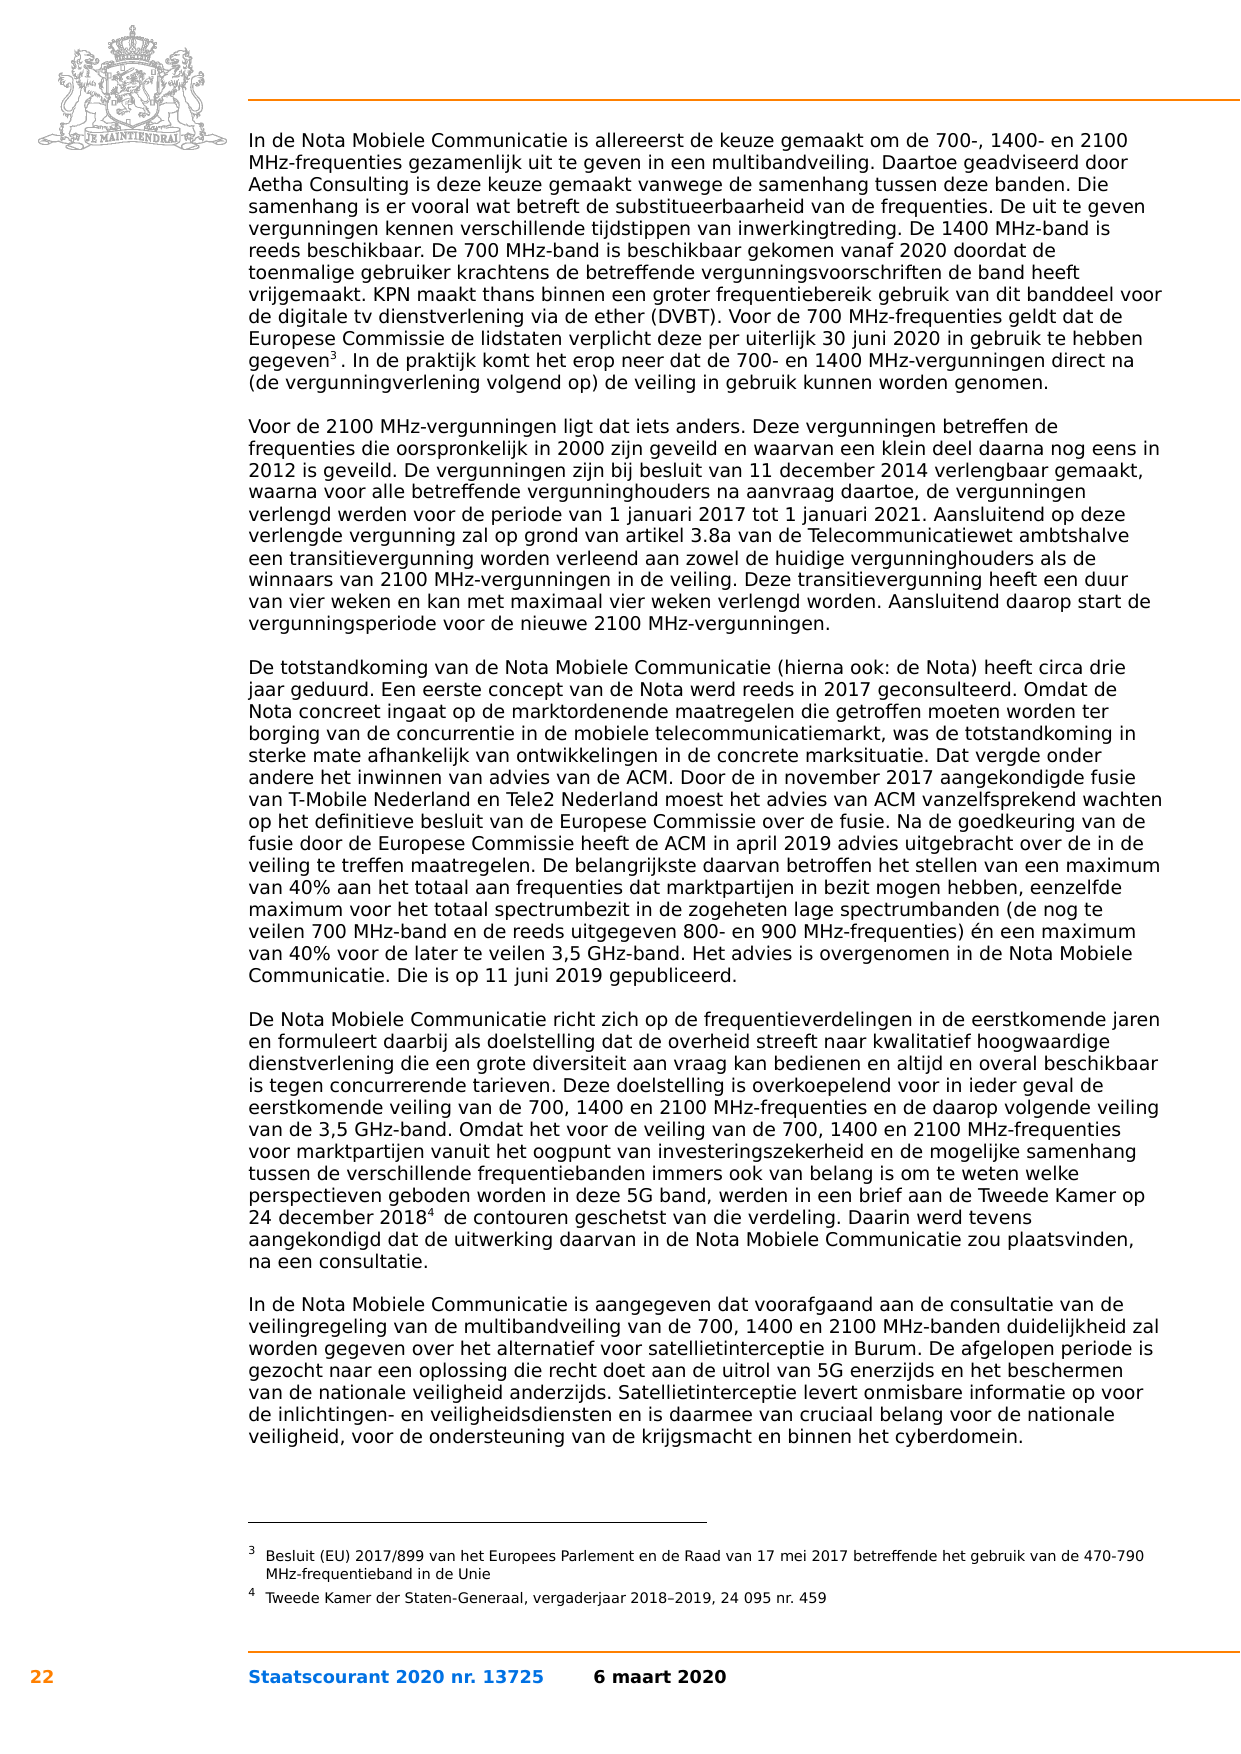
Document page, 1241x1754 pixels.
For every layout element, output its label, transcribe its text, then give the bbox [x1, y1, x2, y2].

text Voor de 2100 MHz-vergunningen ligt dat iets anders. Deze vergunningen betreffen de frequenties die oorspronkelijk in 2000 zijn geveild en waarvan een klein deel daarna nog eens in 2012 is geveild. De vergunningen zijn bij besluit van 11 december 2014 verlengbaar gemaakt, waarna voor alle betreffende vergunninghouders na aanvraag daartoe, de vergunningen verlengd werden voor de periode van 1 januari 2017 tot 1 januari 2021. Aansluitend op deze verlengde vergunning zal op grond van artikel 3.8a van de Telecommunicatiewet ambtshalve een transitievergunning worden verleend aan zowel de huidige vergunninghouders als de winnaars van 2100 MHz-vergunningen in de veiling. Deze transitievergunning heeft een duur van vier weken en kan met maximaal vier weken verlengd worden. Aansluitend daarop start de vergunningsperiode voor de nieuwe 2100 MHz-vergunningen. [248, 416, 1163, 635]
text Tweede Kamer der Staten-Generaal, vergaderjaar 2018–2019, 24 095 nr. 459 [248, 1586, 1163, 1608]
picture [38, 25, 227, 150]
text In de Nota Mobiele Communicatie is aangegeven dat voorafgaand aan de consultatie van de veilingregeling van de multibandveiling van de 700, 1400 en 2100 MHz-banden duidelijkheid zal worden gegeven over het alternatief voor satellietinterceptie in Burum. De afgelopen periode is gezocht naar een oplossing die recht doet aan de uitrol van 5G enerzijds en het beschermen van de nationale veiligheid anderzijds. Satellietinterceptie levert onmisbare informatie op voor de inlichtingen- en veiligheidsdiensten en is daarmee van cruciaal belang voor de nationale veiligheid, voor de ondersteuning van de krijgsmacht en binnen het cyberdomein. [248, 1294, 1163, 1448]
text De Nota Mobiele Communicatie richt zich op de frequentieverdelingen in de eerstkomende jaren en formuleert daarbij als doelstelling dat de overheid streeft naar kwalitatief hoogwaardige dienstverlening die een grote diversiteit aan vraag kan bedienen en altijd en overal beschikbaar is tegen concurrerende tarieven. Deze doelstelling is overkoepelend voor in ieder geval de eerstkomende veiling van de 700, 1400 en 2100 MHz-frequenties en de daarop volgende veiling van de 3,5 GHz-band. Omdat het voor de veiling van de 700, 1400 en 2100 MHz-frequenties voor marktpartijen vanuit het oogpunt van investeringszekerheid en de mogelijke samenhang tussen de verschillende frequentiebanden immers ook van belang is om te weten welke perspectieven geboden worden in deze 5G band, werden in een brief aan de Tweede Kamer op 24 december 2018 de contouren geschetst van die verdeling. Daarin werd tevens aangekondigd dat de uitwerking daarvan in de Nota Mobiele Communicatie zou plaatsvinden, na een consultatie. [248, 1009, 1163, 1272]
text Besluit (EU) 2017/899 van het Europees Parlement en de Raad van 17 mei 2017 betreffende het gebruik van de 470-790 MHz-frequentieband in de Unie [248, 1544, 1163, 1583]
text De totstandkoming van de Nota Mobiele Communicatie (hierna ook: de Nota) heeft circa drie jaar geduurd. Een eerste concept van de Nota werd reeds in 2017 geconsulteerd. Omdat de Nota concreet ingaat op de marktordenende maatregelen die getroffen moeten worden ter borging van de concurrentie in de mobiele telecommunicatiemarkt, was de totstandkoming in sterke mate afhankelijk van ontwikkelingen in de concrete marksituatie. Dat vergde onder andere het inwinnen van advies van de ACM. Door de in november 2017 aangekondigde fusie van T-Mobile Nederland en Tele2 Nederland moest het advies van ACM vanzelfsprekend wachten op het definitieve besluit van de Europese Commissie over de fusie. Na de goedkeuring van de fusie door de Europese Commissie heeft de ACM in april 2019 advies uitgebracht over de in de veiling te treffen maatregelen. De belangrijkste daarvan betroffen het stellen van een maximum van 40% aan het totaal aan frequenties dat marktpartijen in bezit mogen hebben, eenzelfde maximum voor het totaal spectrumbezit in de zogeheten lage spectrumbanden (de nog te veilen 700 MHz-band en de reeds uitgegeven 800- en 900 MHz-frequenties) én een maximum van 40% voor de later te veilen 3,5 GHz-band. Het advies is overgenomen in de Nota Mobiele Communicatie. Die is op 11 juni 2019 gepubliceerd. [248, 657, 1163, 987]
text In de Nota Mobiele Communicatie is allereerst de keuze gemaakt om de 700-, 1400- en 2100 MHz-frequenties gezamenlijk uit te geven in een multibandveiling. Daartoe geadviseerd door Aetha Consulting is deze keuze gemaakt vanwege de samenhang tussen deze banden. Die samenhang is er vooral wat betreft de substitueerbaarheid van de frequenties. De uit te geven vergunningen kennen verschillende tijdstippen van inwerkingtreding. De 1400 MHz-band is reeds beschikbaar. De 700 MHz-band is beschikbaar gekomen vanaf 2020 doordat de toenmalige gebruiker krachtens de betreffende vergunningsvoorschriften de band heeft vrijgemaakt. KPN maakt thans binnen een groter frequentiebereik gebruik van dit banddeel voor de digitale tv dienstverlening via de ether (DVBT). Voor de 700 MHz-frequenties geldt dat de Europese Commissie de lidstaten verplicht deze per uiterlijk 30 juni 2020 in gebruik te hebben gegeven. In de praktijk komt het erop neer dat de 700- en 1400 MHz-vergunningen direct na (de vergunningverlening volgend op) de veiling in gebruik kunnen worden genomen. [248, 130, 1163, 394]
